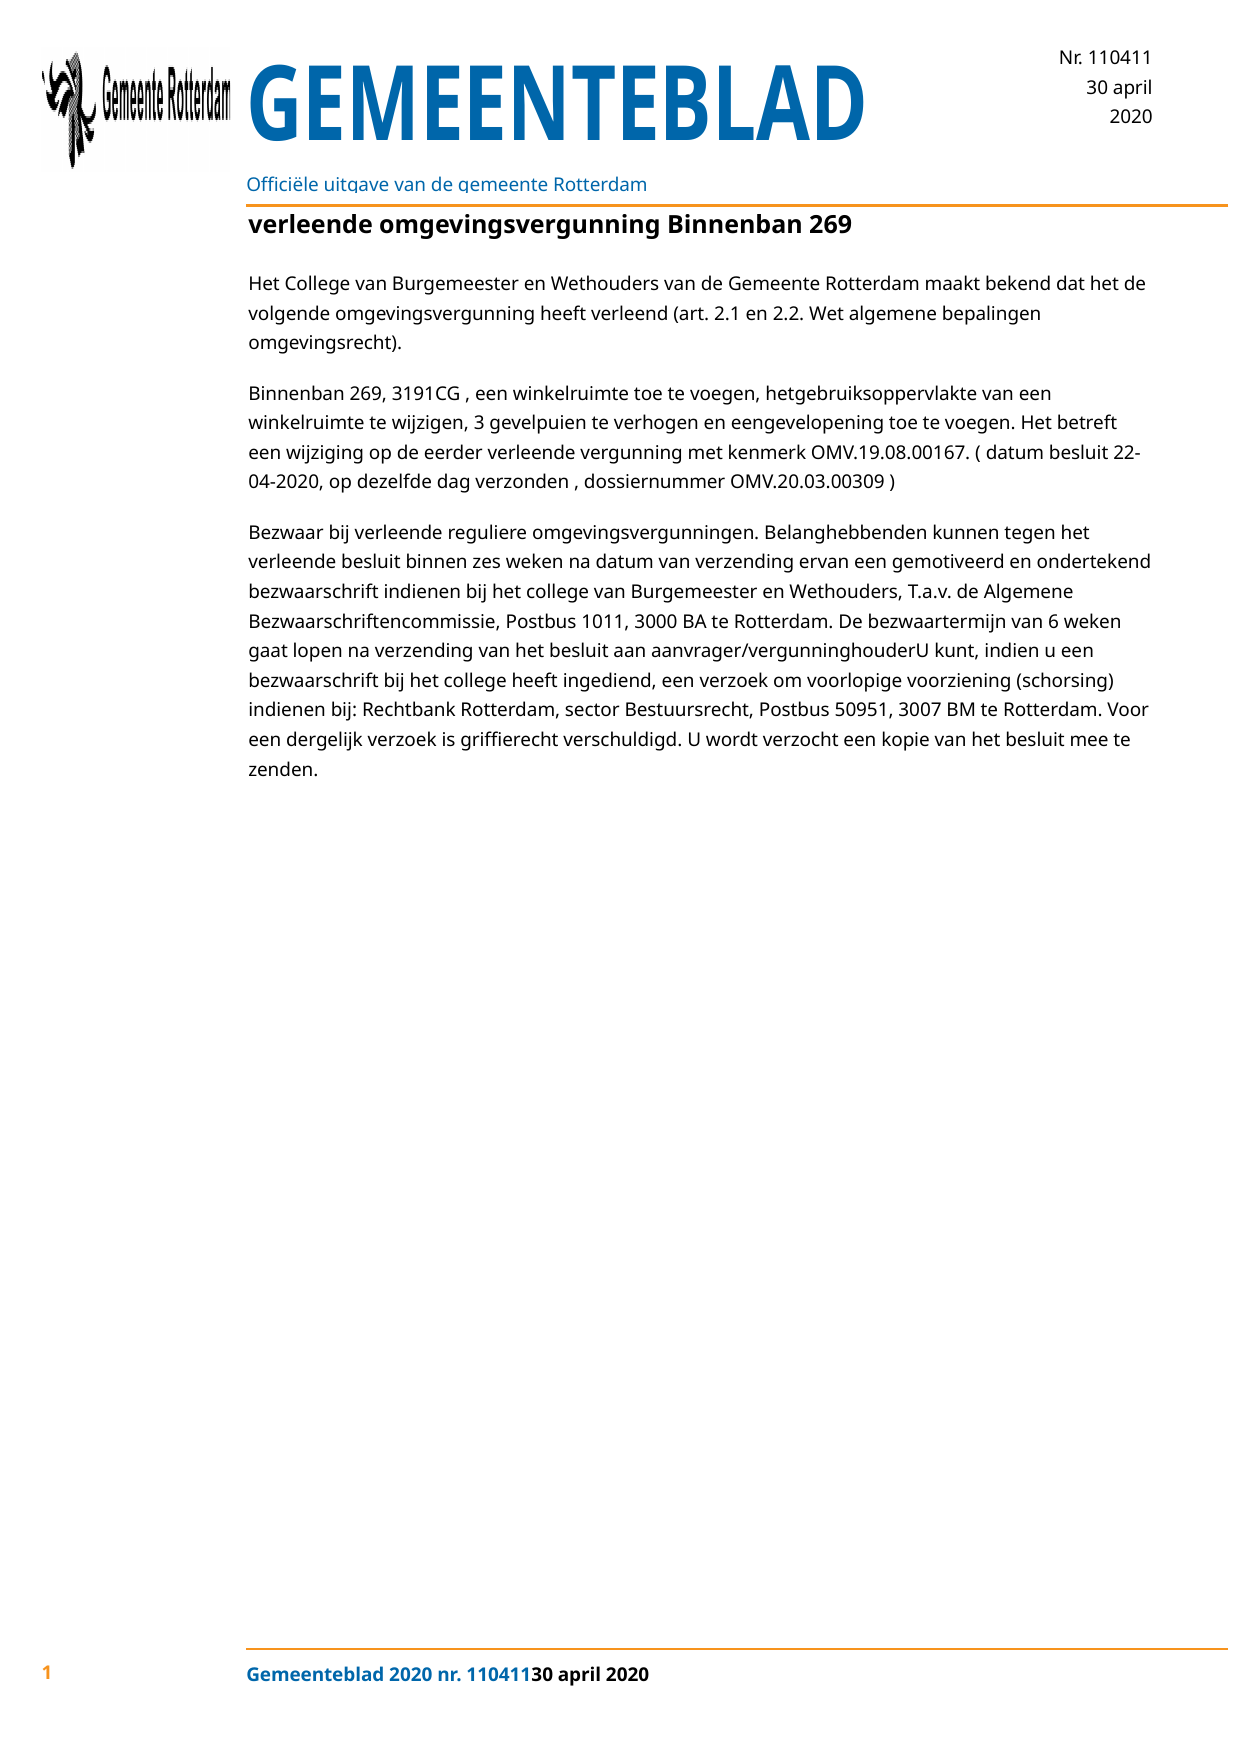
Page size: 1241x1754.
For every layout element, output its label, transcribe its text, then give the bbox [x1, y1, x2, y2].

text verleende omgevingsvergunning Binnenban 269 [248, 207, 1152, 241]
picture [41, 47, 231, 172]
text Bezwaar bij verleende reguliere omgevingsvergunningen. Belanghebbenden kunnen tegen het verleende besluit binnen zes weken na datum van verzending ervan een gemotiveerd en ondertekend bezwaarschrift indienen bij het college van Burgemeester en Wethouders, T.a.v. de Algemene Bezwaarschriftencommissie, Postbus 1011, 3000 BA te Rotterdam. De bezwaartermijn van 6 weken gaat lopen na verzending van het besluit aan aanvrager/vergunninghouderU kunt, indien u een bezwaarschrift bij het college heeft ingediend, een verzoek om voorlopige voorziening (schorsing) indienen bij: Rechtbank Rotterdam, sector Bestuursrecht, Postbus 50951, 3007 BM te Rotterdam. Voor een dergelijk verzoek is griffierecht verschuldigd. U wordt verzocht een kopie van het besluit mee te zenden. [248, 519, 1152, 781]
text Het College van Burgemeester en Wethouders van de Gemeente Rotterdam maakt bekend dat het de volgende omgevingsvergunning heeft verleend (art. 2.1 en 2.2. Wet algemene bepalingen omgevingsrecht). [248, 270, 1152, 355]
text Binnenban 269, 3191CG , een winkelruimte toe te voegen, hetgebruiksoppervlakte van een winkelruimte te wijzigen, 3 gevelpuien te verhogen en eengevelopening toe te voegen. Het betreft een wijziging op de eerder verleende vergunning met kenmerk OMV.19.08.00167. ( datum besluit 22-04-2020, op dezelfde dag verzonden , dossiernummer OMV.20.03.00309 ) [248, 380, 1152, 494]
